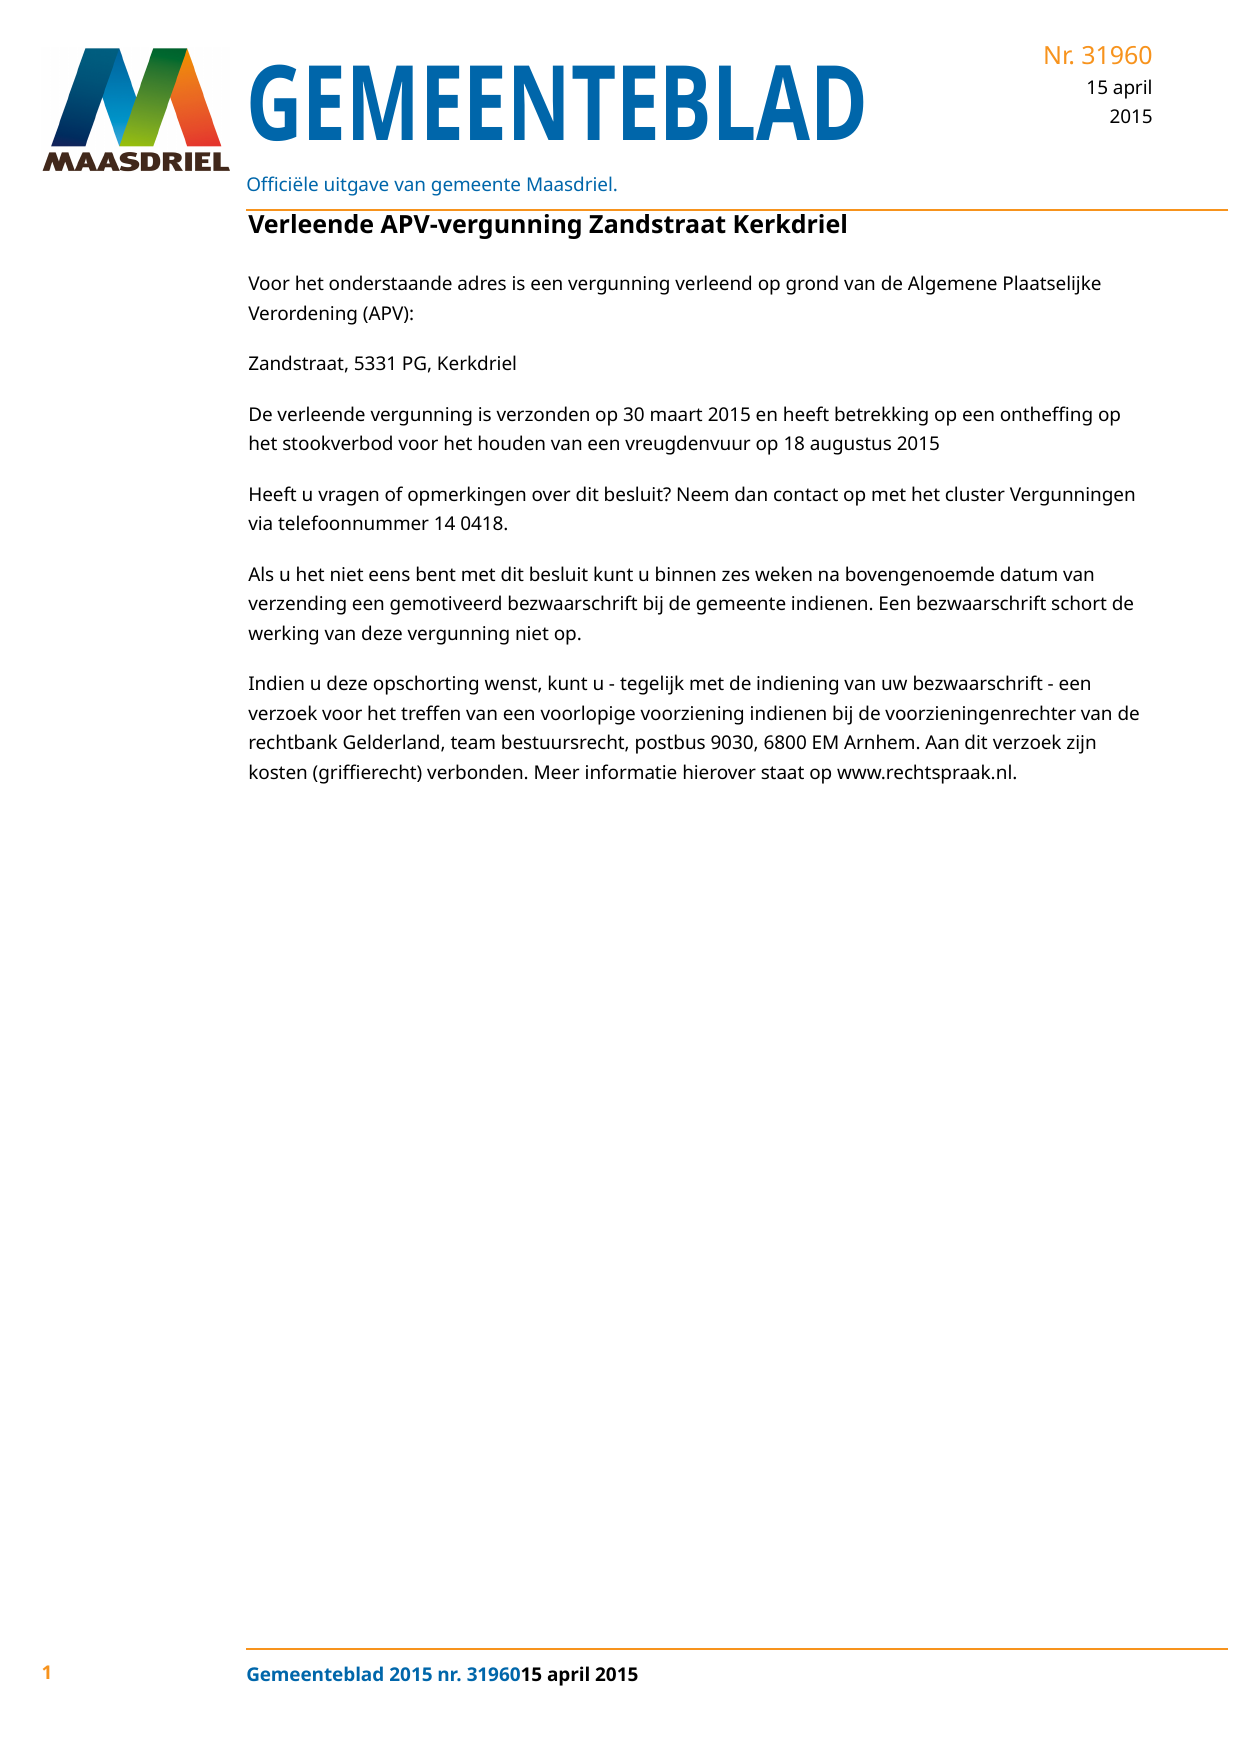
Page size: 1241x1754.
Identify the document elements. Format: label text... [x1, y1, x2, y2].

text De verleende vergunning is verzonden op 30 maart 2015 en heeft betrekking op een ontheffing op het stookverbod voor het houden van een vreugdenvuur op 18 augustus 2015 [248, 401, 1152, 456]
picture [41, 47, 231, 172]
text Verleende APV-vergunning Zandstraat Kerkdriel [248, 211, 1152, 241]
text Heeft u vragen of opmerkingen over dit besluit? Neem dan contact op met het cluster Vergunningen via telefoonnummer 14 0418. [248, 481, 1152, 536]
text Als u het niet eens bent met dit besluit kunt u binnen zes weken na bovengenoemde datum van verzending een gemotiveerd bezwaarschrift bij de gemeente indienen. Een bezwaarschrift schort de werking van deze vergunning niet op. [248, 561, 1152, 646]
text Indien u deze opschorting wenst, kunt u - tegelijk met de indiening van uw bezwaarschrift - een verzoek voor het treffen van een voorlopige voorziening indienen bij de voorzieningenrechter van de rechtbank Gelderland, team bestuursrecht, postbus 9030, 6800 EM Arnhem. Aan dit verzoek zijn kosten (griffierecht) verbonden. Meer informatie hierover staat op www.rechtspraak.nl. [248, 670, 1152, 785]
text Voor het onderstaande adres is een vergunning verleend op grond van de Algemene Plaatselijke Verordening (APV): [248, 270, 1152, 326]
text Zandstraat, 5331 PG, Kerkdriel [248, 350, 1152, 376]
